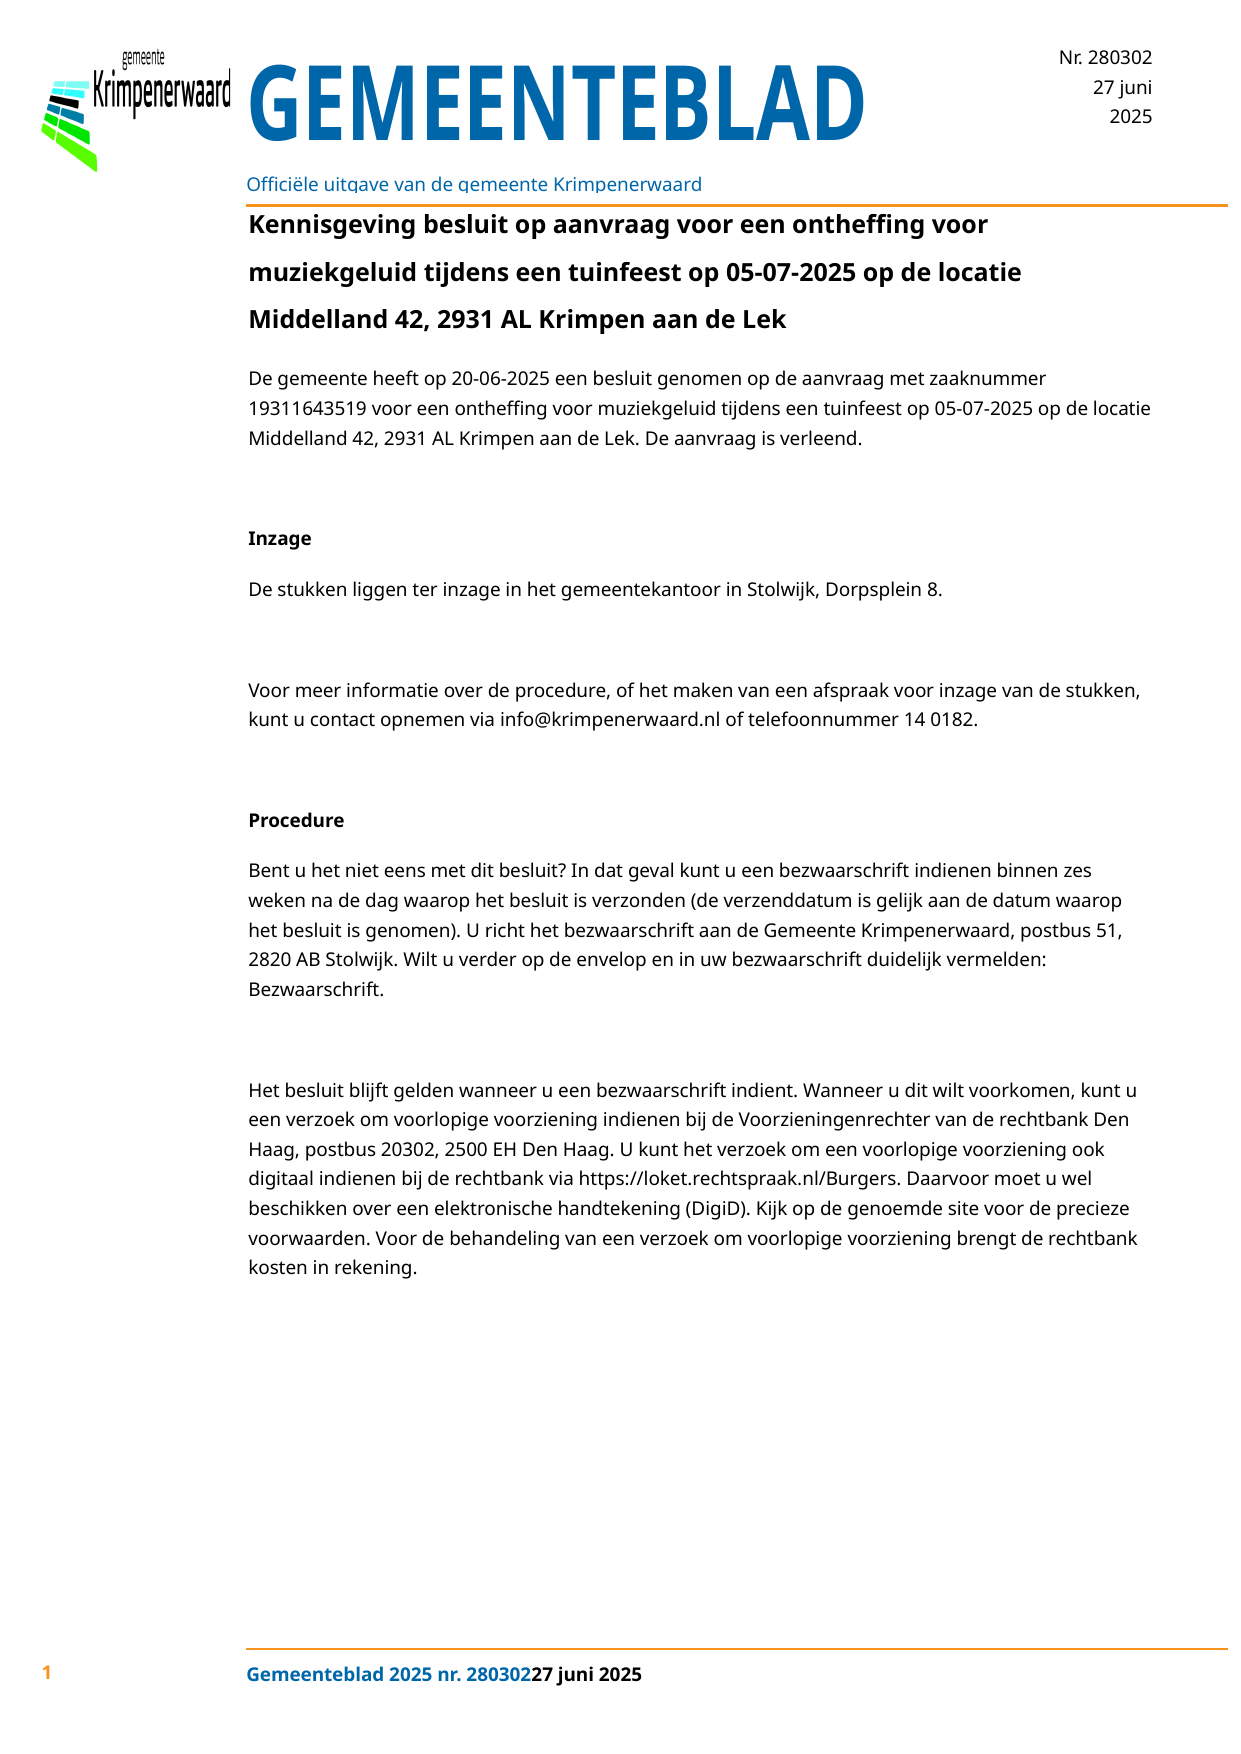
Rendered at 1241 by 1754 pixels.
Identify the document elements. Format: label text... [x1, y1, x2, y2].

text De gemeente heeft op 20-06-2025 een besluit genomen op de aanvraag met zaaknummer 19311643519 voor een ontheffing voor muziekgeluid tijdens een tuinfeest op 05-07-2025 op de locatie Middelland 42, 2931 AL Krimpen aan de Lek. De aanvraag is verleend. [248, 366, 1152, 450]
text Bent u het niet eens met dit besluit? In dat geval kunt u een bezwaarschrift indienen binnen zes weken na de dag waarop het besluit is verzonden (de verzenddatum is gelijk aan de datum waarop het besluit is genomen). U richt het bezwaarschrift aan de Gemeente Krimpenerwaard, postbus 51, 2820 AB Stolwijk. Wilt u verder op de envelop en in uw bezwaarschrift duidelijk vermelden: Bezwaarschrift. [248, 858, 1152, 1002]
text Procedure [248, 807, 1152, 833]
text Kennisgeving besluit op aanvraag voor een ontheffing voor muziekgeluid tijdens een tuinfeest op 05-07-2025 op de locatie Middelland 42, 2931 AL Krimpen aan de Lek [248, 207, 1152, 336]
text Het besluit blijft gelden wanneer u een bezwaarschrift indient. Wanneer u dit wilt voorkomen, kunt u een verzoek om voorlopige voorziening indienen bij de Voorzieningenrechter van de rechtbank Den Haag, postbus 20302, 2500 EH Den Haag. U kunt het verzoek om een voorlopige voorziening ook digitaal indienen bij de rechtbank via https://loket.rechtspraak.nl/Burgers. Daarvoor moet u wel beschikken over een elektronische handtekening (DigiD). Kijk op de genoemde site voor de precieze voorwaarden. Voor de behandeling van een verzoek om voorlopige voorziening brengt de rechtbank kosten in rekening. [248, 1077, 1152, 1280]
text Voor meer informatie over de procedure, of het maken van een afspraak voor inzage van de stukken, kunt u contact opnemen via info@krimpenerwaard.nl of telefoonnummer 14 0182. [248, 677, 1152, 732]
text De stukken liggen ter inzage in het gemeentekantoor in Stolwijk, Dorpsplein 8. [248, 576, 1152, 602]
text Inzage [248, 526, 1152, 551]
picture [41, 47, 231, 172]
